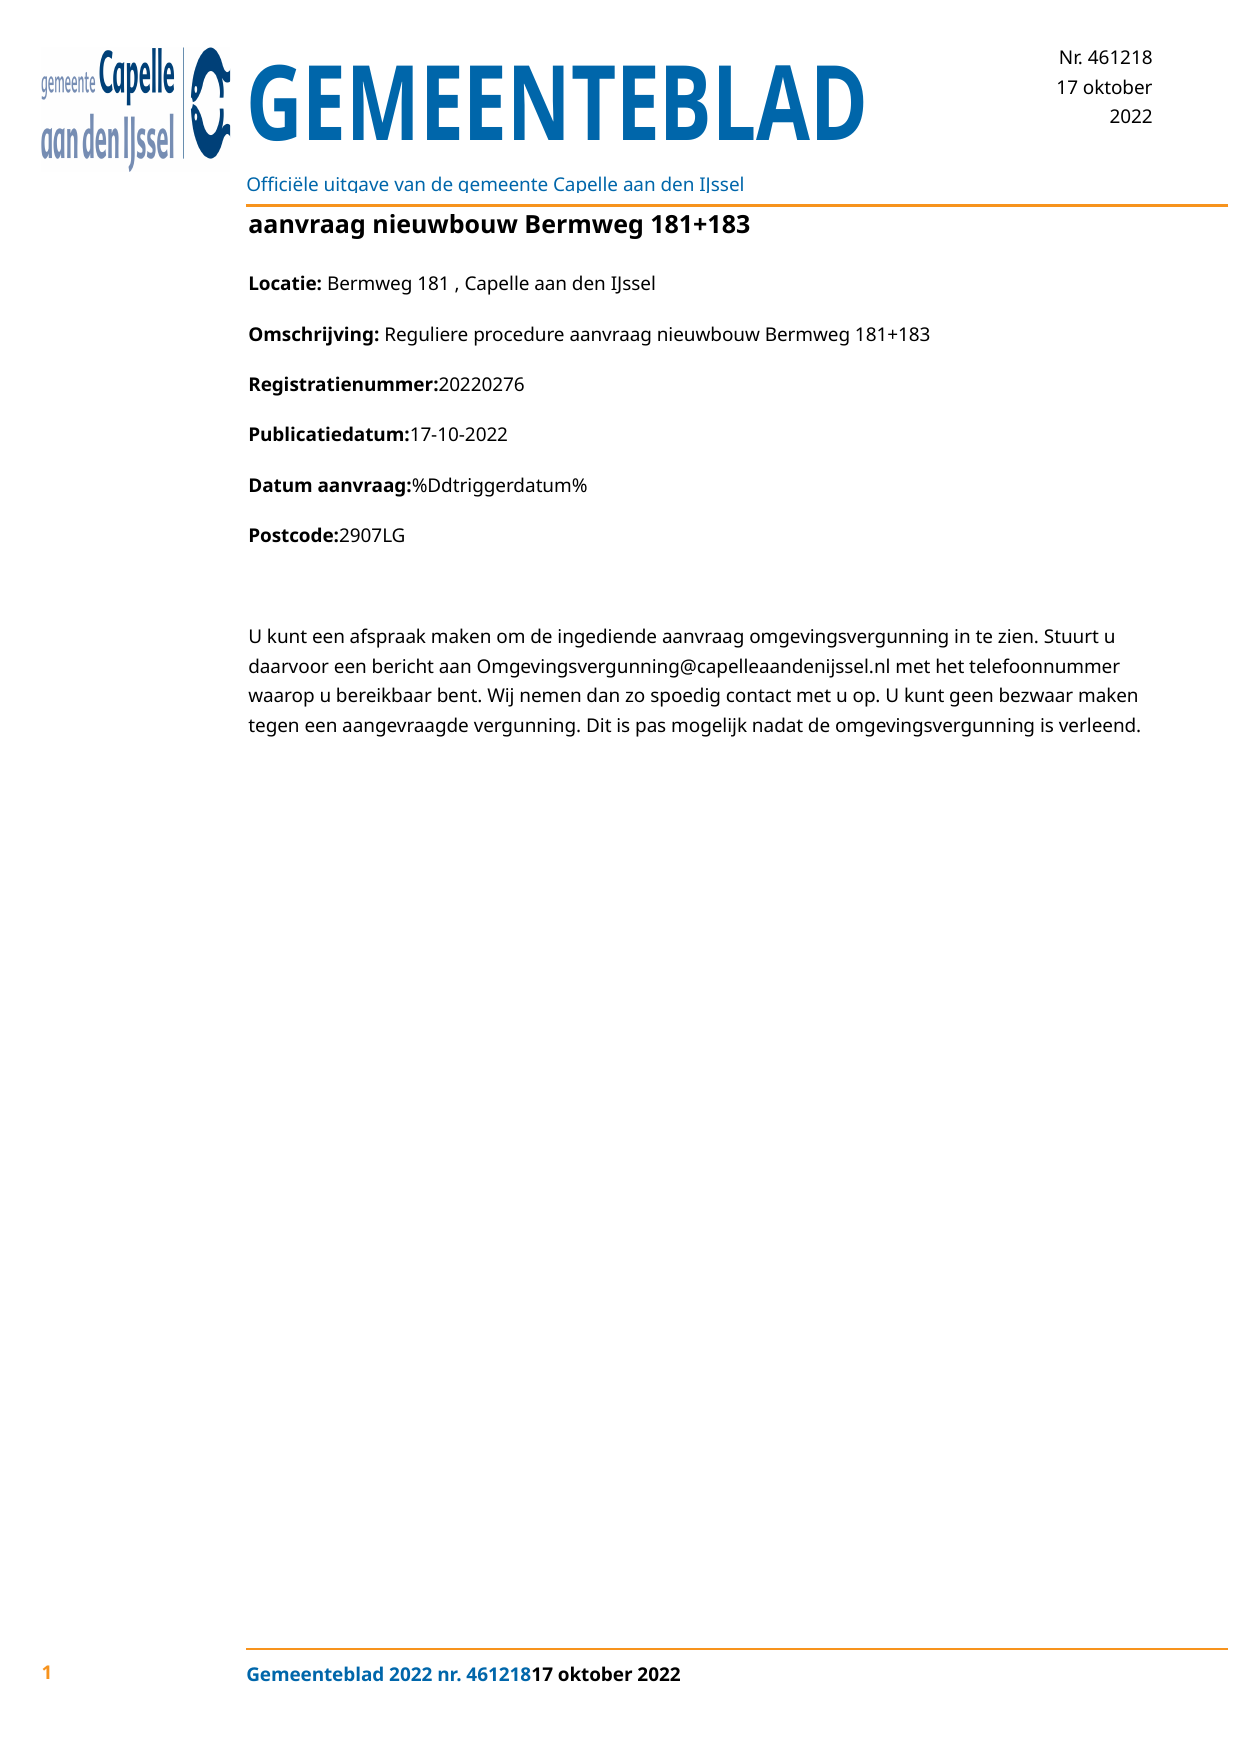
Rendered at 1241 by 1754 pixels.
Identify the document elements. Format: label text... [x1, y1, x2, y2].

text aanvraag nieuwbouw Bermweg 181+183 [248, 207, 1152, 241]
text Datum aanvraag:%Ddtriggerdatum% [248, 472, 1152, 498]
text Publicatiedatum:17-10-2022 [248, 422, 1152, 447]
text Locatie: Bermweg 181 , Capelle aan den IJssel [248, 270, 1152, 296]
picture [41, 47, 231, 172]
text Postcode:2907LG [248, 522, 1152, 548]
text U kunt een afspraak maken om de ingediende aanvraag omgevingsvergunning in te zien. Stuurt u daarvoor een bericht aan Omgevingsvergunning@capelleaandenijssel.nl met het telefoonnummer waarop u bereikbaar bent. Wij nemen dan zo spoedig contact met u op. U kunt geen bezwaar maken tegen een aangevraagde vergunning. Dit is pas mogelijk nadat de omgevingsvergunning is verleend. [248, 623, 1152, 738]
text Registratienummer:20220276 [248, 371, 1152, 397]
text Omschrijving: Reguliere procedure aanvraag nieuwbouw Bermweg 181+183 [248, 321, 1152, 346]
